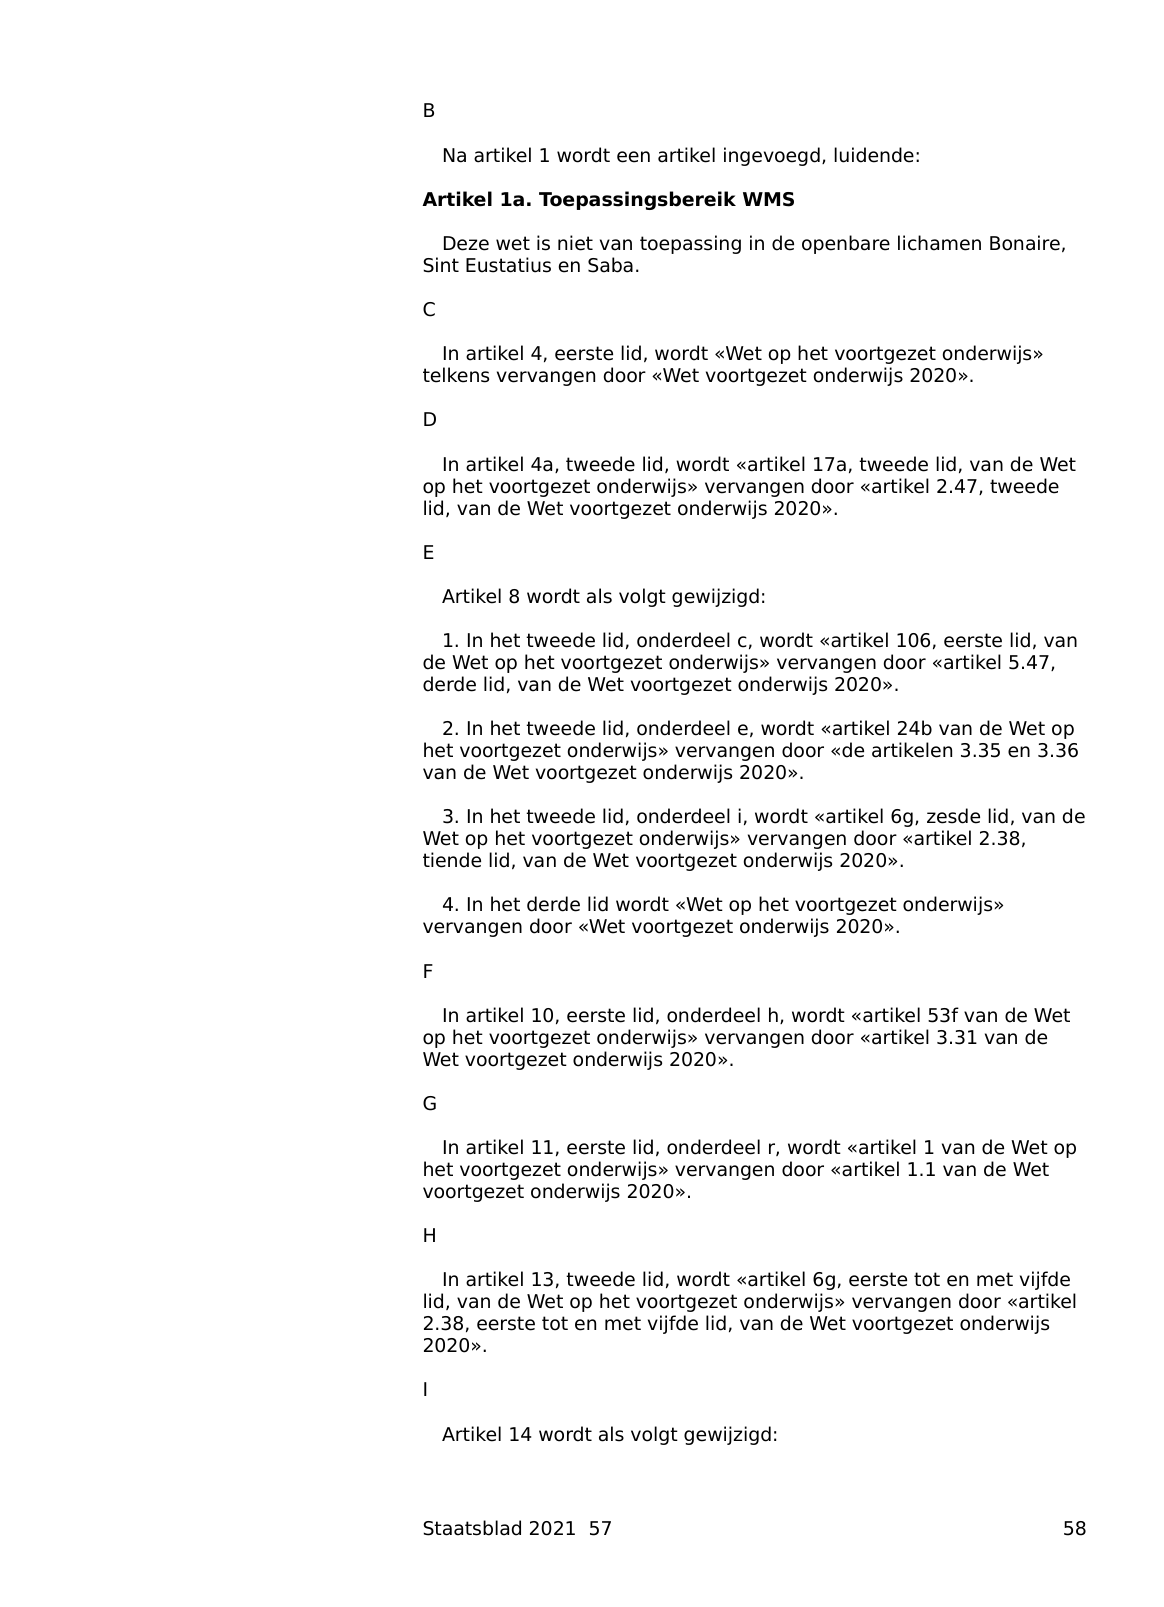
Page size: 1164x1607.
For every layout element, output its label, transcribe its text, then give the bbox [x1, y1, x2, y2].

text I [422, 1379, 1087, 1401]
text 2. In het tweede lid, onderdeel e, wordt «artikel 24b van de Wet op het voortgezet onderwijs» vervangen door «de artikelen 3.35 en 3.36 van de Wet voortgezet onderwijs 2020». [422, 718, 1087, 784]
text D [422, 409, 1087, 431]
text 1. In het tweede lid, onderdeel c, wordt «artikel 106, eerste lid, van de Wet op het voortgezet onderwijs» vervangen door «artikel 5.47, derde lid, van de Wet voortgezet onderwijs 2020». [422, 630, 1087, 696]
subtitle Artikel 1a. Toepassingsbereik WMS [422, 189, 1087, 211]
text Artikel 14 wordt als volgt gewijzigd: [422, 1423, 1087, 1446]
text In artikel 10, eerste lid, onderdeel h, wordt «artikel 53f van de Wet op het voortgezet onderwijs» vervangen door «artikel 3.31 van de Wet voortgezet onderwijs 2020». [422, 1005, 1087, 1071]
text C [422, 299, 1087, 321]
text In artikel 11, eerste lid, onderdeel r, wordt «artikel 1 van de Wet op het voortgezet onderwijs» vervangen door «artikel 1.1 van de Wet voortgezet onderwijs 2020». [422, 1137, 1087, 1203]
text In artikel 13, tweede lid, wordt «artikel 6g, eerste tot en met vijfde lid, van de Wet op het voortgezet onderwijs» vervangen door «artikel 2.38, eerste tot en met vijfde lid, van de Wet voortgezet onderwijs 2020». [422, 1269, 1087, 1357]
text In artikel 4, eerste lid, wordt «Wet op het voortgezet onderwijs» telkens vervangen door «Wet voortgezet onderwijs 2020». [422, 343, 1087, 387]
text In artikel 4a, tweede lid, wordt «artikel 17a, tweede lid, van de Wet op het voortgezet onderwijs» vervangen door «artikel 2.47, tweede lid, van de Wet voortgezet onderwijs 2020». [422, 453, 1087, 519]
text 4. In het derde lid wordt «Wet op het voortgezet onderwijs» vervangen door «Wet voortgezet onderwijs 2020». [422, 894, 1087, 938]
text Na artikel 1 wordt een artikel ingevoegd, luidende: [422, 144, 1087, 167]
text 3. In het tweede lid, onderdeel i, wordt «artikel 6g, zesde lid, van de Wet op het voortgezet onderwijs» vervangen door «artikel 2.38, tiende lid, van de Wet voortgezet onderwijs 2020». [422, 806, 1087, 872]
text E [422, 542, 1087, 564]
text H [422, 1225, 1087, 1247]
text G [422, 1093, 1087, 1115]
text Deze wet is niet van toepassing in de openbare lichamen Bonaire, Sint Eustatius en Saba. [422, 233, 1087, 277]
text B [422, 100, 1087, 122]
text F [422, 961, 1087, 982]
text Artikel 8 wordt als volgt gewijzigd: [422, 586, 1087, 608]
